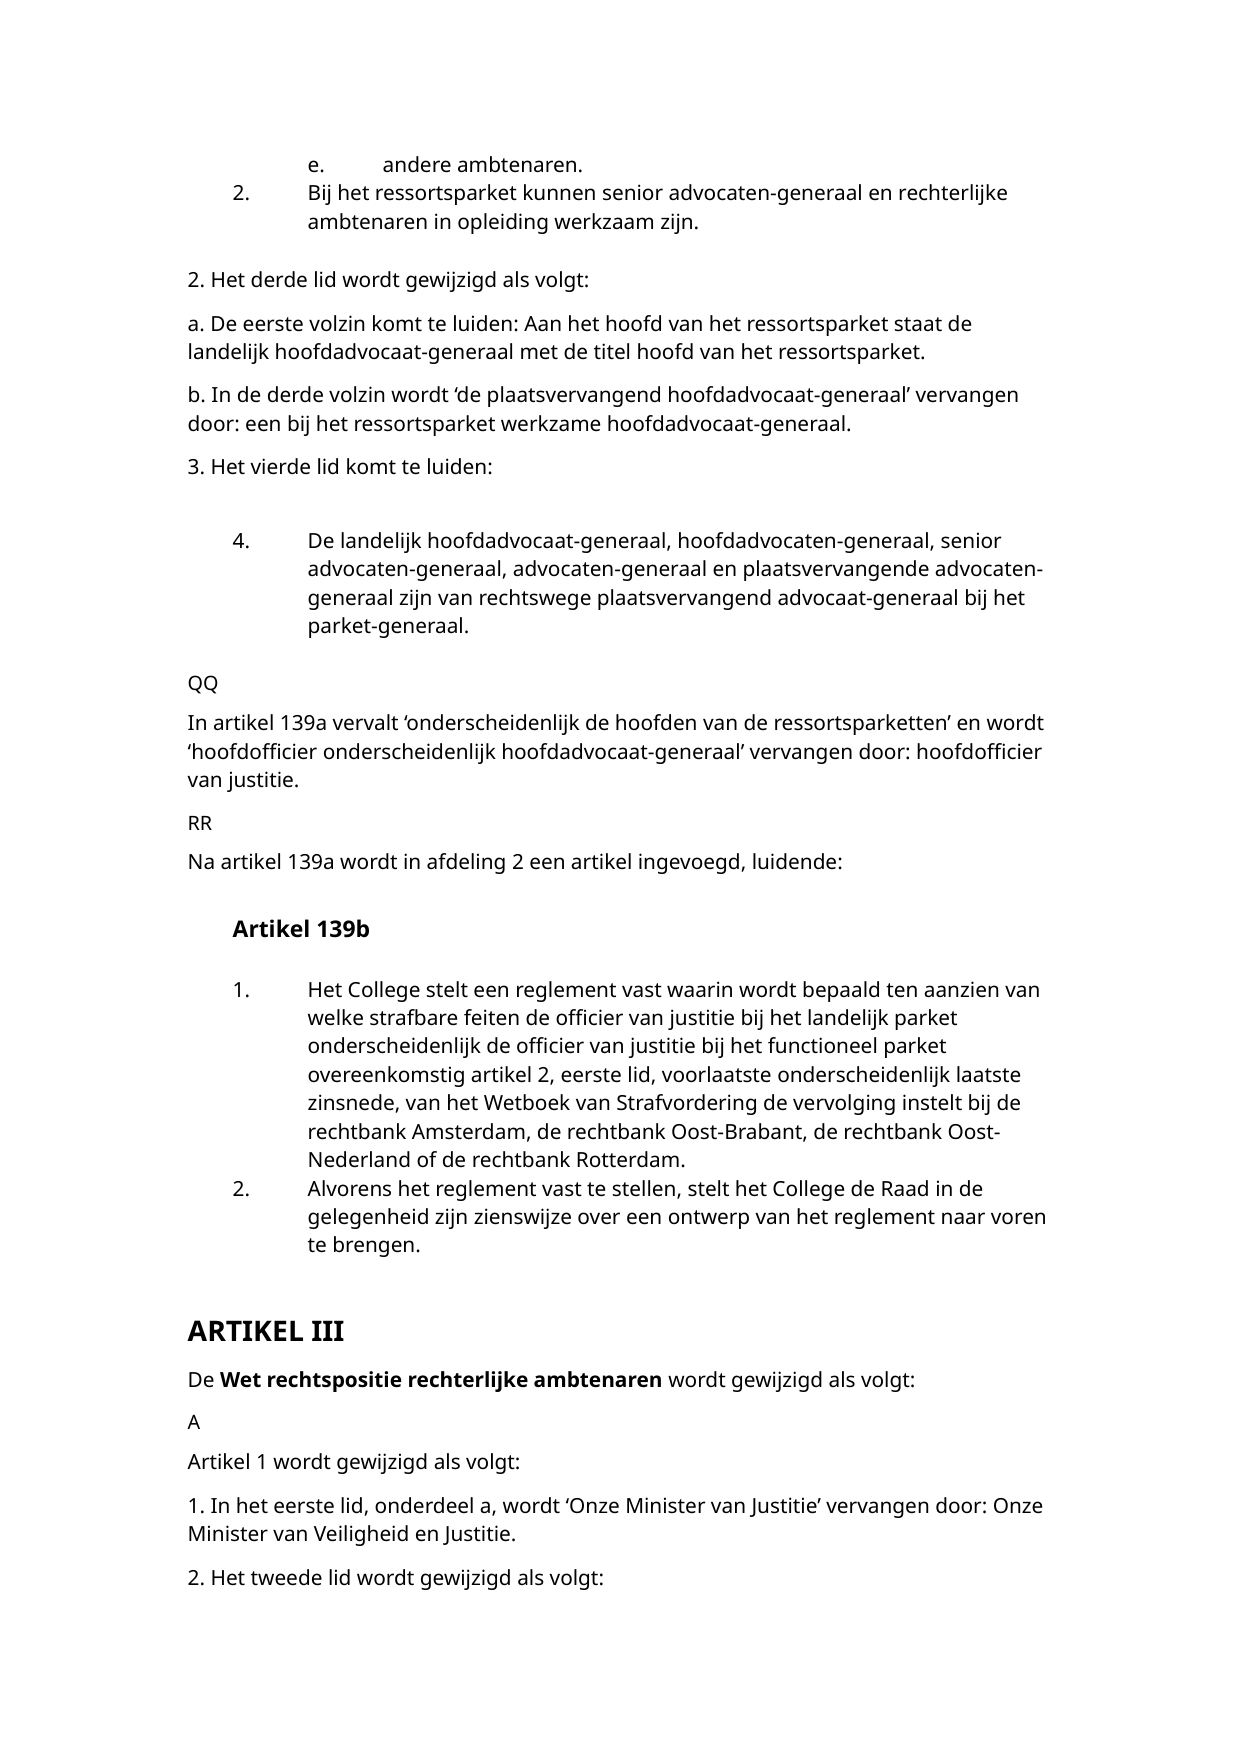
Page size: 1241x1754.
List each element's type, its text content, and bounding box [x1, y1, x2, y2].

text RR [187, 809, 1053, 836]
text In artikel 139a vervalt ‘onderscheidenlijk de hoofden van de ressortsparketten’ en wordt ‘hoofdofficier onderscheidenlijk hoofdadvocaat-generaal’ vervangen door: hoofdofficier van justitie. [187, 708, 1053, 794]
text Na artikel 139a wordt in afdeling 2 een artikel ingevoegd, luidende: [187, 847, 1053, 876]
text A [187, 1409, 1053, 1436]
subtitle ARTIKEL III [187, 1312, 1053, 1350]
text 2. Het derde lid wordt gewijzigd als volgt: [187, 265, 1053, 294]
text 1. In het eerste lid, onderdeel a, wordt ‘Onze Minister van Justitie’ vervangen door: Onze Minister van Veiligheid en Justitie. [187, 1491, 1053, 1548]
list andere ambtenaren. [307, 150, 1053, 178]
text De Wet rechtspositie rechterlijke ambtenaren wordt gewijzigd als volgt: [187, 1365, 1053, 1394]
subtitle Artikel 139b [232, 913, 1053, 945]
text 3. Het vierde lid komt te luiden: [187, 452, 1053, 481]
list Het College stelt een reglement vast waarin wordt bepaald ten aanzien van welke strafbare feiten de officier van justitie bij het landelijk parket onderscheidenlijk de officier van justitie bij het functioneel parket overeenkomstig artikel 2, eerste lid, voorlaatste onderscheidenlijk laatste zinsnede, van het Wetboek van Strafvordering de vervolging instelt bij de rechtbank Amsterdam, de rechtbank Oost-Brabant, de rechtbank Oost-Nederland of de rechtbank Rotterdam. [232, 975, 1053, 1174]
text b. In de derde volzin wordt ‘de plaatsvervangend hoofdadvocaat-generaal’ vervangen door: een bij het ressortsparket werkzame hoofdadvocaat-generaal. [187, 381, 1053, 437]
list De landelijk hoofdadvocaat-generaal, hoofdadvocaten-generaal, senior advocaten-generaal, advocaten-generaal en plaatsvervangende advocaten-generaal zijn van rechtswege plaatsvervangend advocaat-generaal bij het parket-generaal. [232, 526, 1053, 640]
text 2. Het tweede lid wordt gewijzigd als volgt: [187, 1563, 1053, 1591]
list Alvorens het reglement vast te stellen, stelt het College de Raad in de gelegenheid zijn zienswijze over een ontwerp van het reglement naar voren te brengen. [232, 1174, 1053, 1259]
text a. De eerste volzin komt te luiden: Aan het hoofd van het ressortsparket staat de landelijk hoofdadvocaat-generaal met de titel hoofd van het ressortsparket. [187, 309, 1053, 366]
list Bij het ressortsparket kunnen senior advocaten-generaal en rechterlijke ambtenaren in opleiding werkzaam zijn. [232, 178, 1053, 235]
text QQ [187, 670, 1053, 697]
text Artikel 1 wordt gewijzigd als volgt: [187, 1447, 1053, 1476]
